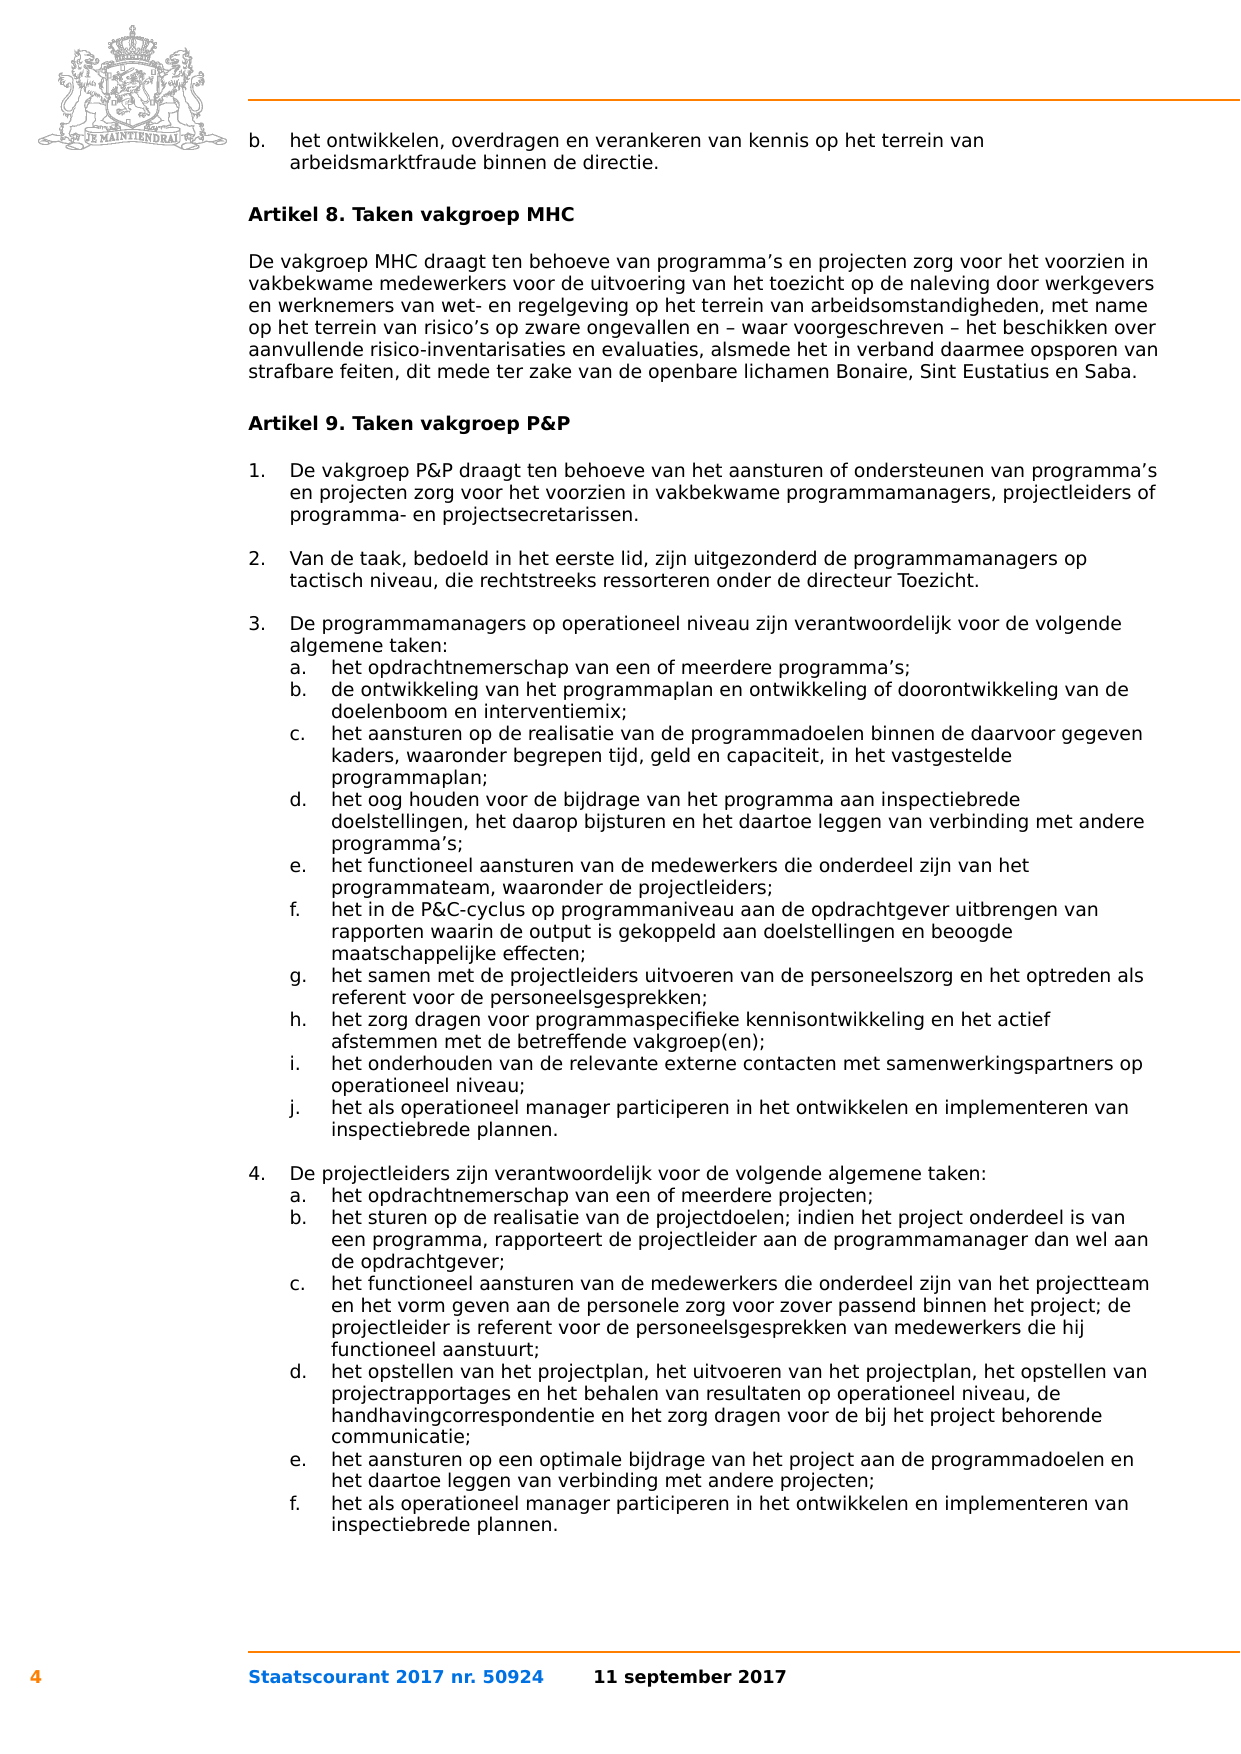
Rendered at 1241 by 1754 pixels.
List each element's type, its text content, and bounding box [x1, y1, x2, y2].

text 4. De projectleiders zijn verantwoordelijk voor de volgende algemene taken: [248, 1163, 1163, 1185]
text c. het aansturen op de realisatie van de programmadoelen binnen de daarvoor gegeven kaders, waaronder begrepen tijd, geld en capaciteit, in het vastgestelde programmaplan; [289, 723, 1163, 789]
text e. het functioneel aansturen van de medewerkers die onderdeel zijn van het programmateam, waaronder de projectleiders; [289, 855, 1163, 899]
picture [38, 25, 227, 150]
text d. het oog houden voor de bijdrage van het programma aan inspectiebrede doelstellingen, het daarop bijsturen en het daartoe leggen van verbinding met andere programma’s; [289, 789, 1163, 855]
text f. het in de P&C-cyclus op programmaniveau aan de opdrachtgever uitbrengen van rapporten waarin de output is gekoppeld aan doelstellingen en beoogde maatschappelijke effecten; [289, 899, 1163, 965]
text b. het sturen op de realisatie van de projectdoelen; indien het project onderdeel is van een programma, rapporteert de projectleider aan de programmamanager dan wel aan de opdrachtgever; [289, 1207, 1163, 1273]
text c. het functioneel aansturen van de medewerkers die onderdeel zijn van het projectteam en het vorm geven aan de personele zorg voor zover passend binnen het project; de projectleider is referent voor de personeelsgesprekken van medewerkers die hij functioneel aanstuurt; [289, 1273, 1163, 1361]
subtitle Artikel 8. Taken vakgroep MHC [248, 204, 1163, 226]
text a. het opdrachtnemerschap van een of meerdere programma’s; [289, 657, 1163, 679]
text b. de ontwikkeling van het programmaplan en ontwikkeling of doorontwikkeling van de doelenboom en interventiemix; [289, 679, 1163, 723]
text 2. Van de taak, bedoeld in het eerste lid, zijn uitgezonderd de programmamanagers op tactisch niveau, die rechtstreeks ressorteren onder de directeur Toezicht. [248, 547, 1163, 591]
text i. het onderhouden van de relevante externe contacten met samenwerkingspartners op operationeel niveau; [289, 1053, 1163, 1097]
text g. het samen met de projectleiders uitvoeren van de personeelszorg en het optreden als referent voor de personeelsgesprekken; [289, 965, 1163, 1009]
subtitle Artikel 9. Taken vakgroep P&P [248, 413, 1163, 435]
text a. het opdrachtnemerschap van een of meerdere projecten; [289, 1185, 1163, 1207]
text h. het zorg dragen voor programmaspecifieke kennisontwikkeling en het actief afstemmen met de betreffende vakgroep(en); [289, 1009, 1163, 1053]
text e. het aansturen op een optimale bijdrage van het project aan de programmadoelen en het daartoe leggen van verbinding met andere projecten; [289, 1448, 1163, 1492]
text f. het als operationeel manager participeren in het ontwikkelen en implementeren van inspectiebrede plannen. [289, 1492, 1163, 1536]
text j. het als operationeel manager participeren in het ontwikkelen en implementeren van inspectiebrede plannen. [289, 1097, 1163, 1141]
text b. het ontwikkelen, overdragen en verankeren van kennis op het terrein van arbeidsmarktfraude binnen de directie. [248, 130, 1163, 174]
text d. het opstellen van het projectplan, het uitvoeren van het projectplan, het opstellen van projectrapportages en het behalen van resultaten op operationeel niveau, de handhavingcorrespondentie en het zorg dragen voor de bij het project behorende communicatie; [289, 1361, 1163, 1448]
text 1. De vakgroep P&P draagt ten behoeve van het aansturen of ondersteunen van programma’s en projecten zorg voor het voorzien in vakbekwame programmamanagers, projectleiders of programma- en projectsecretarissen. [248, 460, 1163, 526]
text 3. De programmamanagers op operationeel niveau zijn verantwoordelijk voor de volgende algemene taken: [248, 613, 1163, 657]
text De vakgroep MHC draagt ten behoeve van programma’s en projecten zorg voor het voorzien in vakbekwame medewerkers voor de uitvoering van het toezicht op de naleving door werkgevers en werknemers van wet- en regelgeving op het terrein van arbeidsomstandigheden, met name op het terrein van risico’s op zware ongevallen en – waar voorgeschreven – het beschikken over aanvullende risico-inventarisaties en evaluaties, alsmede het in verband daarmee opsporen van strafbare feiten, dit mede ter zake van de openbare lichamen Bonaire, Sint Eustatius en Saba. [248, 251, 1163, 383]
